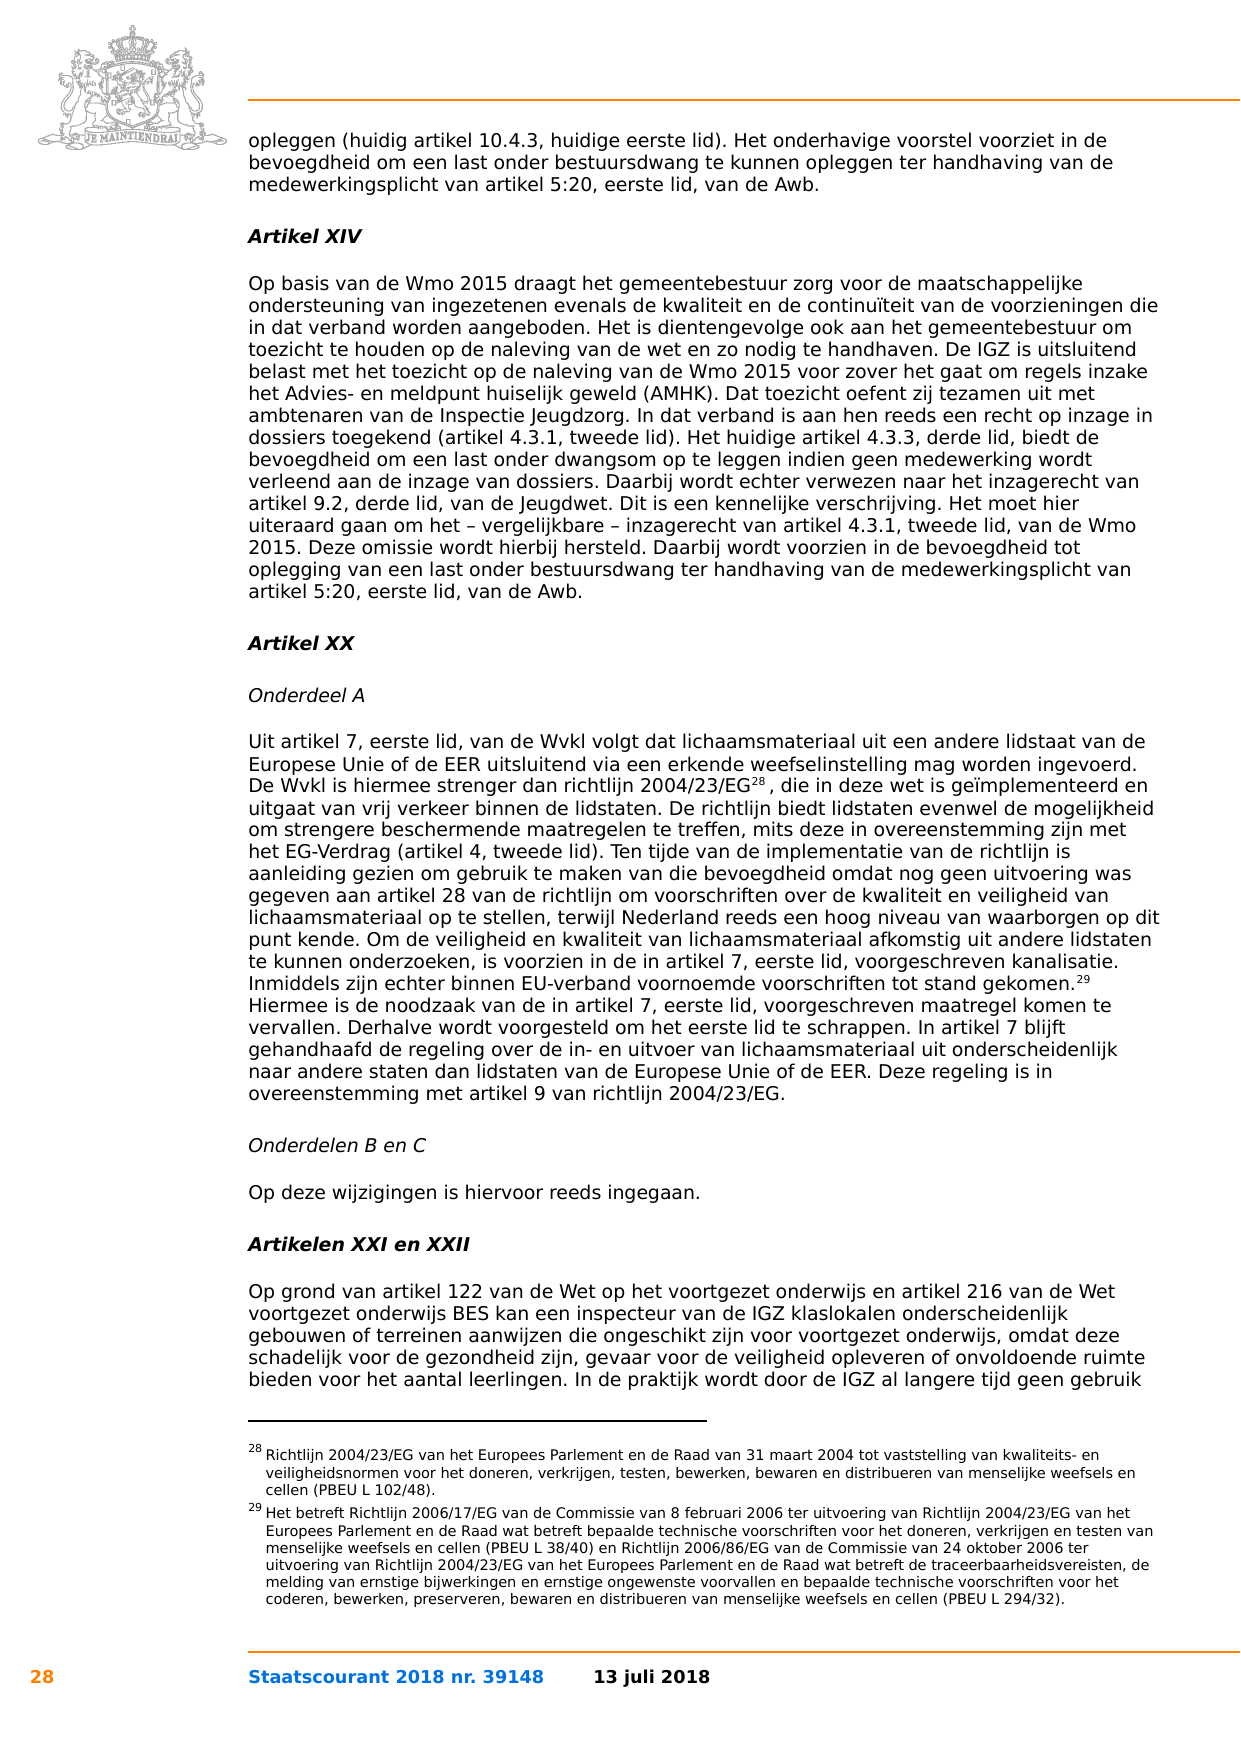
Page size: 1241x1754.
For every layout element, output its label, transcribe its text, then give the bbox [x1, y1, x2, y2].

text Uit artikel 7, eerste lid, van de Wvkl volgt dat lichaamsmateriaal uit een andere lidstaat van de Europese Unie of de EER uitsluitend via een erkende weefselinstelling mag worden ingevoerd. De Wvkl is hiermee strenger dan richtlijn 2004/23/EG, die in deze wet is geïmplementeerd en uitgaat van vrij verkeer binnen de lidstaten. De richtlijn biedt lidstaten evenwel de mogelijkheid om strengere beschermende maatregelen te treffen, mits deze in overeenstemming zijn met het EG-Verdrag (artikel 4, tweede lid). Ten tijde van de implementatie van de richtlijn is aanleiding gezien om gebruik te maken van die bevoegdheid omdat nog geen uitvoering was gegeven aan artikel 28 van de richtlijn om voorschriften over de kwaliteit en veiligheid van lichaamsmateriaal op te stellen, terwijl Nederland reeds een hoog niveau van waarborgen op dit punt kende. Om de veiligheid en kwaliteit van lichaamsmateriaal afkomstig uit andere lidstaten te kunnen onderzoeken, is voorzien in de in artikel 7, eerste lid, voorgeschreven kanalisatie. Inmiddels zijn echter binnen EU-verband voornoemde voorschriften tot stand gekomen. Hiermee is de noodzaak van de in artikel 7, eerste lid, voorgeschreven maatregel komen te vervallen. Derhalve wordt voorgesteld om het eerste lid te schrappen. In artikel 7 blijft gehandhaafd de regeling over de in- en uitvoer van lichaamsmateriaal uit onderscheidenlijk naar andere staten dan lidstaten van de Europese Unie of de EER. Deze regeling is in overeenstemming met artikel 9 van richtlijn 2004/23/EG. [248, 731, 1163, 1105]
text Op deze wijzigingen is hiervoor reeds ingegaan. [248, 1182, 1163, 1204]
text opleggen (huidig artikel 10.4.3, huidige eerste lid). Het onderhavige voorstel voorziet in de bevoegdheid om een last onder bestuursdwang te kunnen opleggen ter handhaving van de medewerkingsplicht van artikel 5:20, eerste lid, van de Awb. [248, 130, 1163, 196]
text Op basis van de Wmo 2015 draagt het gemeentebestuur zorg voor de maatschappelijke ondersteuning van ingezetenen evenals de kwaliteit en de continuïteit van de voorzieningen die in dat verband worden aangeboden. Het is dientengevolge ook aan het gemeentebestuur om toezicht te houden op de naleving van de wet en zo nodig te handhaven. De IGZ is uitsluitend belast met het toezicht op de naleving van de Wmo 2015 voor zover het gaat om regels inzake het Advies- en meldpunt huiselijk geweld (AMHK). Dat toezicht oefent zij tezamen uit met ambtenaren van de Inspectie Jeugdzorg. In dat verband is aan hen reeds een recht op inzage in dossiers toegekend (artikel 4.3.1, tweede lid). Het huidige artikel 4.3.3, derde lid, biedt de bevoegdheid om een last onder dwangsom op te leggen indien geen medewerking wordt verleend aan de inzage van dossiers. Daarbij wordt echter verwezen naar het inzagerecht van artikel 9.2, derde lid, van de Jeugdwet. Dit is een kennelijke verschrijving. Het moet hier uiteraard gaan om het – vergelijkbare – inzagerecht van artikel 4.3.1, tweede lid, van de Wmo 2015. Deze omissie wordt hierbij hersteld. Daarbij wordt voorzien in de bevoegdheid tot oplegging van een last onder bestuursdwang ter handhaving van de medewerkingsplicht van artikel 5:20, eerste lid, van de Awb. [248, 273, 1163, 602]
subtitle Onderdeel A [248, 684, 1163, 706]
text Richtlijn 2004/23/EG van het Europees Parlement en de Raad van 31 maart 2004 tot vaststelling van kwaliteits- en veiligheidsnormen voor het doneren, verkrijgen, testen, bewerken, bewaren en distribueren van menselijke weefsels en cellen (PBEU L 102/48). [248, 1443, 1163, 1498]
subtitle Artikel XX [248, 632, 1163, 654]
text Op grond van artikel 122 van de Wet op het voortgezet onderwijs en artikel 216 van de Wet voortgezet onderwijs BES kan een inspecteur van de IGZ klaslokalen onderscheidenlijk gebouwen of terreinen aanwijzen die ongeschikt zijn voor voortgezet onderwijs, omdat deze schadelijk voor de gezondheid zijn, gevaar voor de veiligheid opleveren of onvoldoende ruimte bieden voor het aantal leerlingen. In de praktijk wordt door de IGZ al langere tijd geen gebruik [248, 1281, 1163, 1391]
subtitle Artikelen XXI en XXII [248, 1234, 1163, 1256]
picture [38, 25, 227, 150]
subtitle Onderdelen B en C [248, 1135, 1163, 1157]
text Het betreft Richtlijn 2006/17/EG van de Commissie van 8 februari 2006 ter uitvoering van Richtlijn 2004/23/EG van het Europees Parlement en de Raad wat betreft bepaalde technische voorschriften voor het doneren, verkrijgen en testen van menselijke weefsels en cellen (PBEU L 38/40) en Richtlijn 2006/86/EG van de Commissie van 24 oktober 2006 ter uitvoering van Richtlijn 2004/23/EG van het Europees Parlement en de Raad wat betreft de traceerbaarheidsvereisten, de melding van ernstige bijwerkingen en ernstige ongewenste voorvallen en bepaalde technische voorschriften voor het coderen, bewerken, preserveren, bewaren en distribueren van menselijke weefsels en cellen (PBEU L 294/32). [248, 1501, 1163, 1608]
subtitle Artikel XIV [248, 226, 1163, 248]
